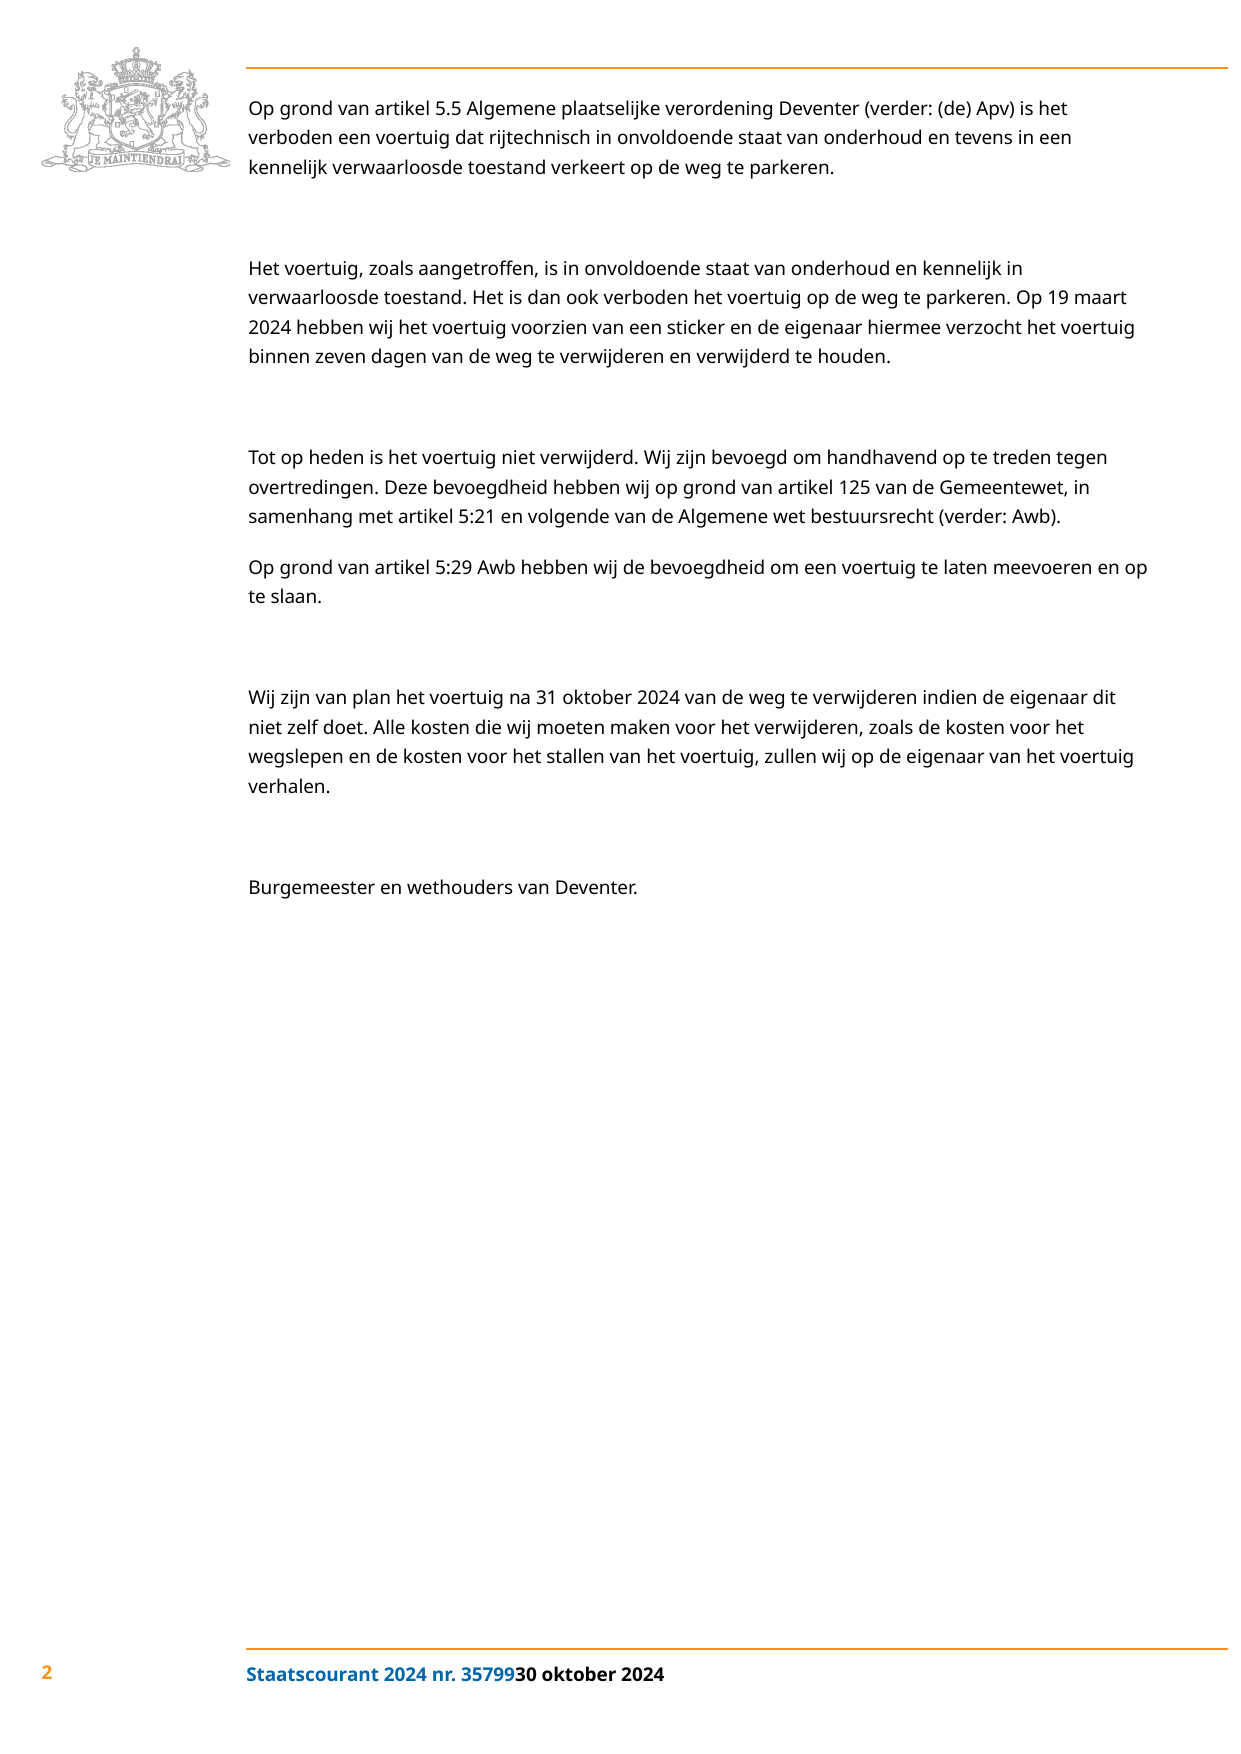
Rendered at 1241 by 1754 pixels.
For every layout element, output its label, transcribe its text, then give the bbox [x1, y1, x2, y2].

picture [41, 47, 231, 172]
text Op grond van artikel 5.5 Algemene plaatselijke verordening Deventer (verder: (de) Apv) is het verboden een voertuig dat rijtechnisch in onvoldoende staat van onderhoud en tevens in een kennelijk verwaarloosde toestand verkeert op de weg te parkeren. [248, 95, 1152, 180]
text Tot op heden is het voertuig niet verwijderd. Wij zijn bevoegd om handhavend op te treden tegen overtredingen. Deze bevoegdheid hebben wij op grond van artikel 125 van de Gemeentewet, in samenhang met artikel 5:21 en volgende van de Algemene wet bestuursrecht (verder: Awb). [248, 444, 1152, 529]
text Wij zijn van plan het voertuig na 31 oktober 2024 van de weg te verwijderen indien de eigenaar dit niet zelf doet. Alle kosten die wij moeten maken voor het verwijderen, zoals de kosten voor het wegslepen en de kosten voor het stallen van het voertuig, zullen wij op de eigenaar van het voertuig verhalen. [248, 684, 1152, 799]
text Op grond van artikel 5:29 Awb hebben wij de bevoegdheid om een voertuig te laten meevoeren en op te slaan. [248, 554, 1152, 609]
text Burgemeester en wethouders van Deventer. [248, 874, 1152, 900]
text Het voertuig, zoals aangetroffen, is in onvoldoende staat van onderhoud en kennelijk in verwaarloosde toestand. Het is dan ook verboden het voertuig op de weg te parkeren. Op 19 maart 2024 hebben wij het voertuig voorzien van een sticker en de eigenaar hiermee verzocht het voertuig binnen zeven dagen van de weg te verwijderen en verwijderd te houden. [248, 255, 1152, 369]
